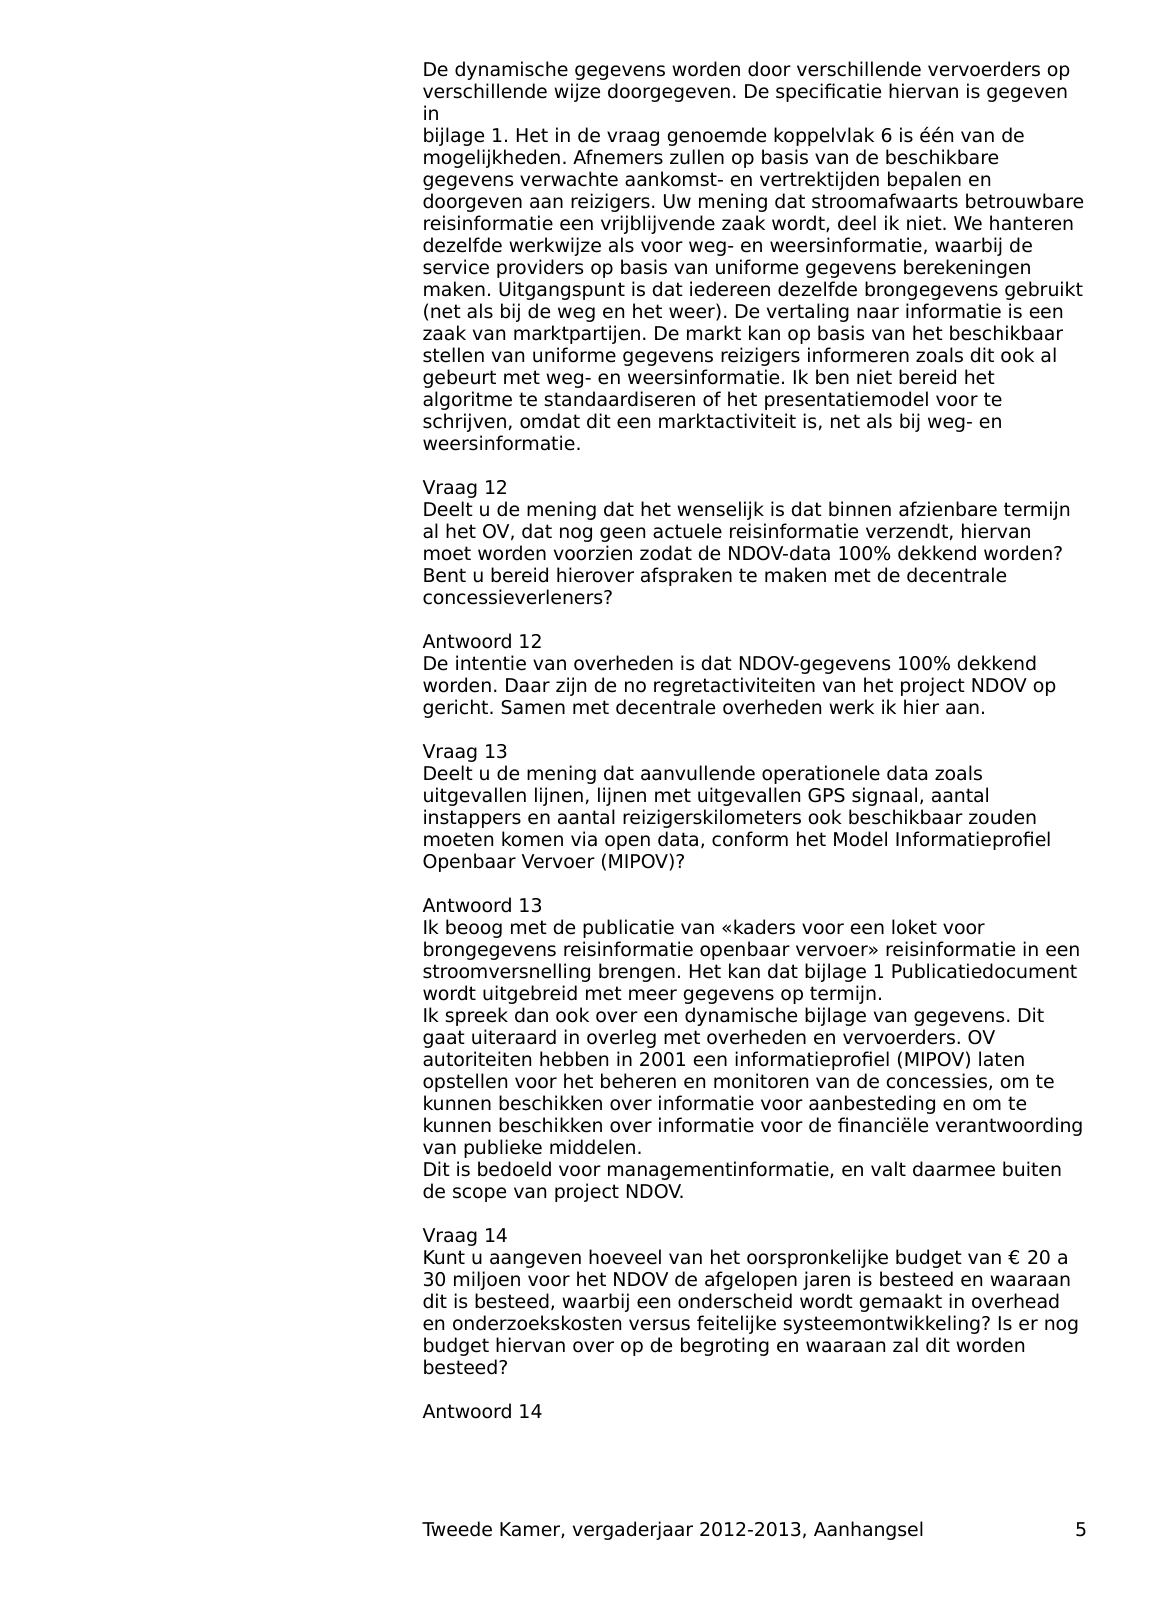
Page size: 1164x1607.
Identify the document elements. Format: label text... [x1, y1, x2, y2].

text Ik spreek dan ook over een dynamische bijlage van gegevens. Dit gaat uiteraard in overleg met overheden en vervoerders. OV autoriteiten hebben in 2001 een informatieprofiel (MIPOV) laten opstellen voor het beheren en monitoren van de concessies, om te kunnen beschikken over informatie voor aanbesteding en om te kunnen beschikken over informatie voor de financiële verantwoording van publieke middelen. [422, 1005, 1087, 1159]
text Kunt u aangeven hoeveel van het oorspronkelijke budget van € 20 a 30 miljoen voor het NDOV de afgelopen jaren is besteed en waaraan dit is besteed, waarbij een onderscheid wordt gemaakt in overhead en onderzoekskosten versus feitelijke systeemontwikkeling? Is er nog budget hiervan over op de begroting en waaraan zal dit worden besteed? [422, 1247, 1087, 1379]
text Antwoord 12 [422, 631, 1087, 653]
text Ik beoog met de publicatie van «kaders voor een loket voor brongegevens reisinformatie openbaar vervoer» reisinformatie in een stroomversnelling brengen. Het kan dat bijlage 1 Publicatiedocument wordt uitgebreid met meer gegevens op termijn. [422, 917, 1087, 1005]
text Deelt u de mening dat het wenselijk is dat binnen afzienbare termijn al het OV, dat nog geen actuele reisinformatie verzendt, hiervan moet worden voorzien zodat de NDOV-data 100% dekkend worden? Bent u bereid hierover afspraken te maken met de decentrale concessieverleners? [422, 499, 1087, 609]
text Deelt u de mening dat aanvullende operationele data zoals uitgevallen lijnen, lijnen met uitgevallen GPS signaal, aantal instappers en aantal reizigerskilometers ook beschikbaar zouden moeten komen via open data, conform het Model Informatieprofiel Openbaar Vervoer (MIPOV)? [422, 763, 1087, 873]
text De dynamische gegevens worden door verschillende vervoerders op verschillende wijze doorgegeven. De specificatie hiervan is gegeven in [422, 59, 1087, 125]
text Dit is bedoeld voor managementinformatie, en valt daarmee buiten de scope van project NDOV. [422, 1159, 1087, 1203]
text bijlage 1. Het in de vraag genoemde koppelvlak 6 is één van de mogelijkheden. Afnemers zullen op basis van de beschikbare gegevens verwachte aankomst- en vertrektijden bepalen en doorgeven aan reizigers. Uw mening dat stroomafwaarts betrouwbare reisinformatie een vrijblijvende zaak wordt, deel ik niet. We hanteren dezelfde werkwijze als voor weg- en weersinformatie, waarbij de service providers op basis van uniforme gegevens berekeningen maken. Uitgangspunt is dat iedereen dezelfde brongegevens gebruikt (net als bij de weg en het weer). De vertaling naar informatie is een zaak van marktpartijen. De markt kan op basis van het beschikbaar stellen van uniforme gegevens reizigers informeren zoals dit ook al gebeurt met weg- en weersinformatie. Ik ben niet bereid het algoritme te standaardiseren of het presentatiemodel voor te schrijven, omdat dit een marktactiviteit is, net als bij weg- en weersinformatie. [422, 125, 1087, 455]
text Vraag 14 [422, 1225, 1087, 1247]
text Antwoord 14 [422, 1401, 1087, 1423]
text Vraag 13 [422, 741, 1087, 763]
text De intentie van overheden is dat NDOV-gegevens 100% dekkend worden. Daar zijn de no regretactiviteiten van het project NDOV op gericht. Samen met decentrale overheden werk ik hier aan. [422, 653, 1087, 719]
text Antwoord 13 [422, 895, 1087, 917]
text Vraag 12 [422, 477, 1087, 499]
